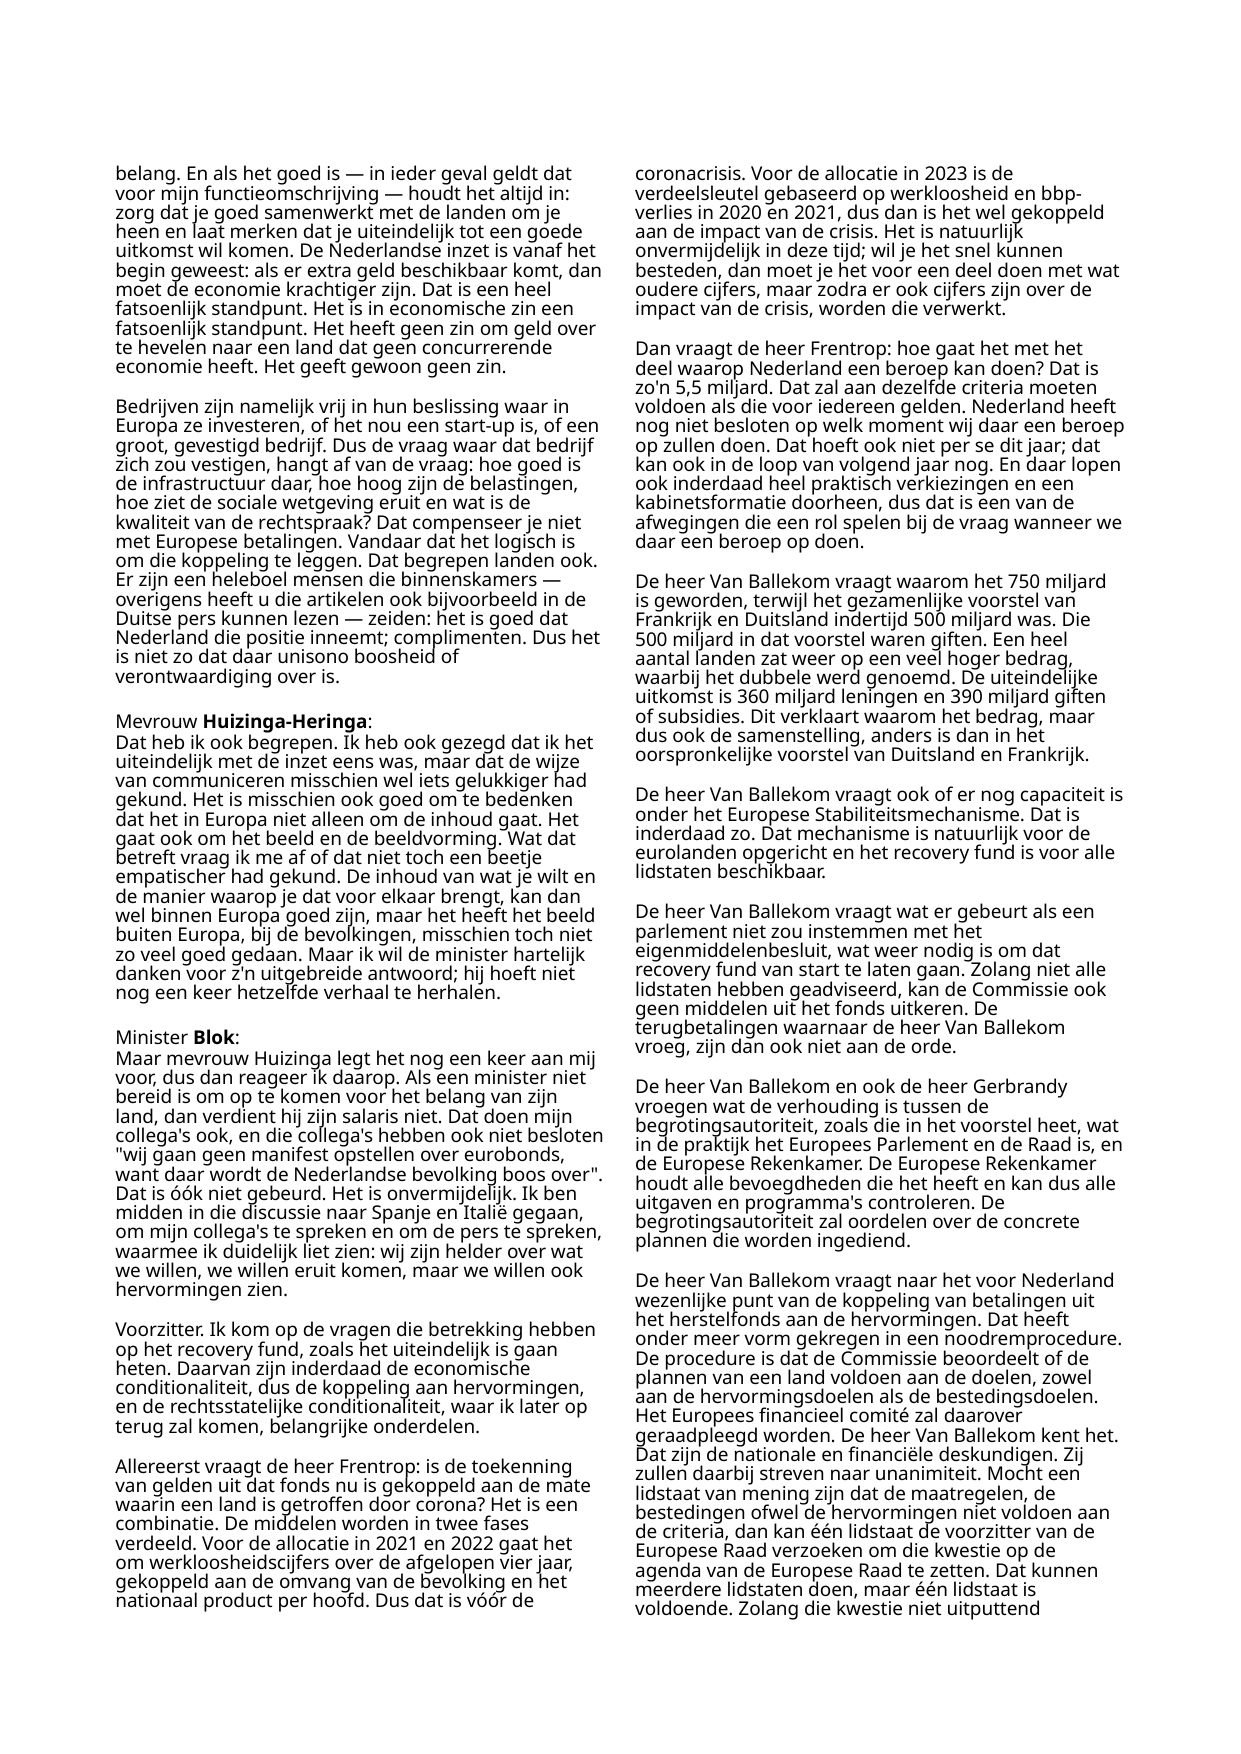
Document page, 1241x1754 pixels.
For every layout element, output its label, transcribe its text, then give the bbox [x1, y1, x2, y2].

text Allereerst vraagt de heer Frentrop: is de toekenning van gelden uit dat fonds nu is gekoppeld aan de mate waarin een land is getroffen door corona? Het is een combinatie. De middelen worden in twee fases verdeeld. Voor de allocatie in 2021 en 2022 gaat het om werkloosheidscijfers over de afgelopen vier jaar, gekoppeld aan de omvang van de bevolking en het nationaal product per hoofd. Dus dat is vóór de [115, 1458, 605, 1612]
text De heer Van Ballekom en ook de heer Gerbrandy vroegen wat de verhouding is tussen de begrotingsautoriteit, zoals die in het voorstel heet, wat in de praktijk het Europees Parlement en de Raad is, en de Europese Rekenkamer. De Europese Rekenkamer houdt alle bevoegdheden die het heeft en kan dus alle uitgaven en programma's controleren. De begrotingsautoriteit zal oordelen over de concrete plannen die worden ingediend. [635, 1078, 1125, 1252]
text belang. En als het goed is — in ieder geval geldt dat voor mijn functieomschrijving — houdt het altijd in: zorg dat je goed samenwerkt met de landen om je heen en laat merken dat je uiteindelijk tot een goede uitkomst wil komen. De Nederlandse inzet is vanaf het begin geweest: als er extra geld beschikbaar komt, dan moet de economie krachtiger zijn. Dat is een heel fatsoenlijk standpunt. Het is in economische zin een fatsoenlijk standpunt. Het heeft geen zin om geld over te hevelen naar een land dat geen concurrerende economie heeft. Het geeft gewoon geen zin. [115, 165, 605, 377]
text Voorzitter. Ik kom op de vragen die betrekking hebben op het recovery fund, zoals het uiteindelijk is gaan heten. Daarvan zijn inderdaad de economische conditionaliteit, dus de koppeling aan hervormingen, en de rechtsstatelijke conditionaliteit, waar ik later op terug zal komen, belangrijke onderdelen. [115, 1321, 605, 1437]
text Dan vraagt de heer Frentrop: hoe gaat het met het deel waarop Nederland een beroep kan doen? Dat is zo'n 5,5 miljard. Dat zal aan dezelfde criteria moeten voldoen als die voor iedereen gelden. Nederland heeft nog niet besloten op welk moment wij daar een beroep op zullen doen. Dat hoeft ook niet per se dit jaar; dat kan ook in de loop van volgend jaar nog. En daar lopen ook inderdaad heel praktisch verkiezingen en een kabinetsformatie doorheen, dus dat is een van de afwegingen die een rol spelen bij de vraag wanneer we daar een beroep op doen. [635, 340, 1125, 552]
text De heer Van Ballekom vraagt ook of er nog capaciteit is onder het Europese Stabiliteitsmechanisme. Dat is inderdaad zo. Dat mechanisme is natuurlijk voor de eurolanden opgericht en het recovery fund is voor alle lidstaten beschikbaar. [635, 786, 1125, 883]
text Bedrijven zijn namelijk vrij in hun beslissing waar in Europa ze investeren, of het nou een start-up is, of een groot, gevestigd bedrijf. Dus de vraag waar dat bedrijf zich zou vestigen, hangt af van de vraag: hoe goed is de infrastructuur daar, hoe hoog zijn de belastingen, hoe ziet de sociale wetgeving eruit en wat is de kwaliteit van de rechtspraak? Dat compenseer je niet met Europese betalingen. Vandaar dat het logisch is om die koppeling te leggen. Dat begrepen landen ook. Er zijn een heleboel mensen die binnenskamers — overigens heeft u die artikelen ook bijvoorbeeld in de Duitse pers kunnen lezen — zeiden: het is goed dat Nederland die positie inneemt; complimenten. Dus het is niet zo dat daar unisono boosheid of verontwaardiging over is. [115, 398, 605, 687]
text coronacrisis. Voor de allocatie in 2023 is de verdeelsleutel gebaseerd op werkloosheid en bbp-verlies in 2020 en 2021, dus dan is het wel gekoppeld aan de impact van de crisis. Het is natuurlijk onvermijdelijk in deze tijd; wil je het snel kunnen besteden, dan moet je het voor een deel doen met wat oudere cijfers, maar zodra er ook cijfers zijn over de impact van de crisis, worden die verwerkt. [635, 165, 1125, 319]
text Minister Blok: [115, 1024, 605, 1050]
text De heer Van Ballekom vraagt waarom het 750 miljard is geworden, terwijl het gezamenlijke voorstel van Frankrijk en Duitsland indertijd 500 miljard was. Die 500 miljard in dat voorstel waren giften. Een heel aantal landen zat weer op een veel hoger bedrag, waarbij het dubbele werd genoemd. De uiteindelijke uitkomst is 360 miljard leningen en 390 miljard giften of subsidies. Dit verklaart waarom het bedrag, maar dus ook de samenstelling, anders is dan in het oorspronkelijke voorstel van Duitsland en Frankrijk. [635, 573, 1125, 766]
text De heer Van Ballekom vraagt naar het voor Nederland wezenlijke punt van de koppeling van betalingen uit het herstelfonds aan de hervormingen. Dat heeft onder meer vorm gekregen in een noodremprocedure. De procedure is dat de Commissie beoordeelt of de plannen van een land voldoen aan de doelen, zowel aan de hervormingsdoelen als de bestedingsdoelen. Het Europees financieel comité zal daarover geraadpleegd worden. De heer Van Ballekom kent het. Dat zijn de nationale en financiële deskundigen. Zij zullen daarbij streven naar unanimiteit. Mocht een lidstaat van mening zijn dat de maatregelen, de bestedingen ofwel de hervormingen niet voldoen aan de criteria, dan kan één lidstaat de voorzitter van de Europese Raad verzoeken om die kwestie op de agenda van de Europese Raad te zetten. Dat kunnen meerdere lidstaten doen, maar één lidstaat is voldoende. Zolang die kwestie niet uitputtend [635, 1272, 1125, 1619]
text Dat heb ik ook begrepen. Ik heb ook gezegd dat ik het uiteindelijk met de inzet eens was, maar dat de wijze van communiceren misschien wel iets gelukkiger had gekund. Het is misschien ook goed om te bedenken dat het in Europa niet alleen om de inhoud gaat. Het gaat ook om het beeld en de beeldvorming. Wat dat betreft vraag ik me af of dat niet toch een beetje empatischer had gekund. De inhoud van wat je wilt en de manier waarop je dat voor elkaar brengt, kan dan wel binnen Europa goed zijn, maar het heeft het beeld buiten Europa, bij de bevolkingen, misschien toch niet zo veel goed gedaan. Maar ik wil de minister hartelijk danken voor z'n uitgebreide antwoord; hij hoeft niet nog een keer hetzelfde verhaal te herhalen. [115, 734, 605, 1003]
text Maar mevrouw Huizinga legt het nog een keer aan mij voor, dus dan reageer ik daarop. Als een minister niet bereid is om op te komen voor het belang van zijn land, dan verdient hij zijn salaris niet. Dat doen mijn collega's ook, en die collega's hebben ook niet besloten "wij gaan geen manifest opstellen over eurobonds, want daar wordt de Nederlandse bevolking boos over". Dat is óók niet gebeurd. Het is onvermijdelijk. Ik ben midden in die discussie naar Spanje en Italië gegaan, om mijn collega's te spreken en om de pers te spreken, waarmee ik duidelijk liet zien: wij zijn helder over wat we willen, we willen eruit komen, maar we willen ook hervormingen zien. [115, 1050, 605, 1301]
text De heer Van Ballekom vraagt wat er gebeurt als een parlement niet zou instemmen met het eigenmiddelenbesluit, wat weer nodig is om dat recovery fund van start te laten gaan. Zolang niet alle lidstaten hebben geadviseerd, kan de Commissie ook geen middelen uit het fonds uitkeren. De terugbetalingen waarnaar de heer Van Ballekom vroeg, zijn dan ook niet aan de orde. [635, 903, 1125, 1058]
text Mevrouw Huizinga-Heringa: [115, 708, 605, 734]
